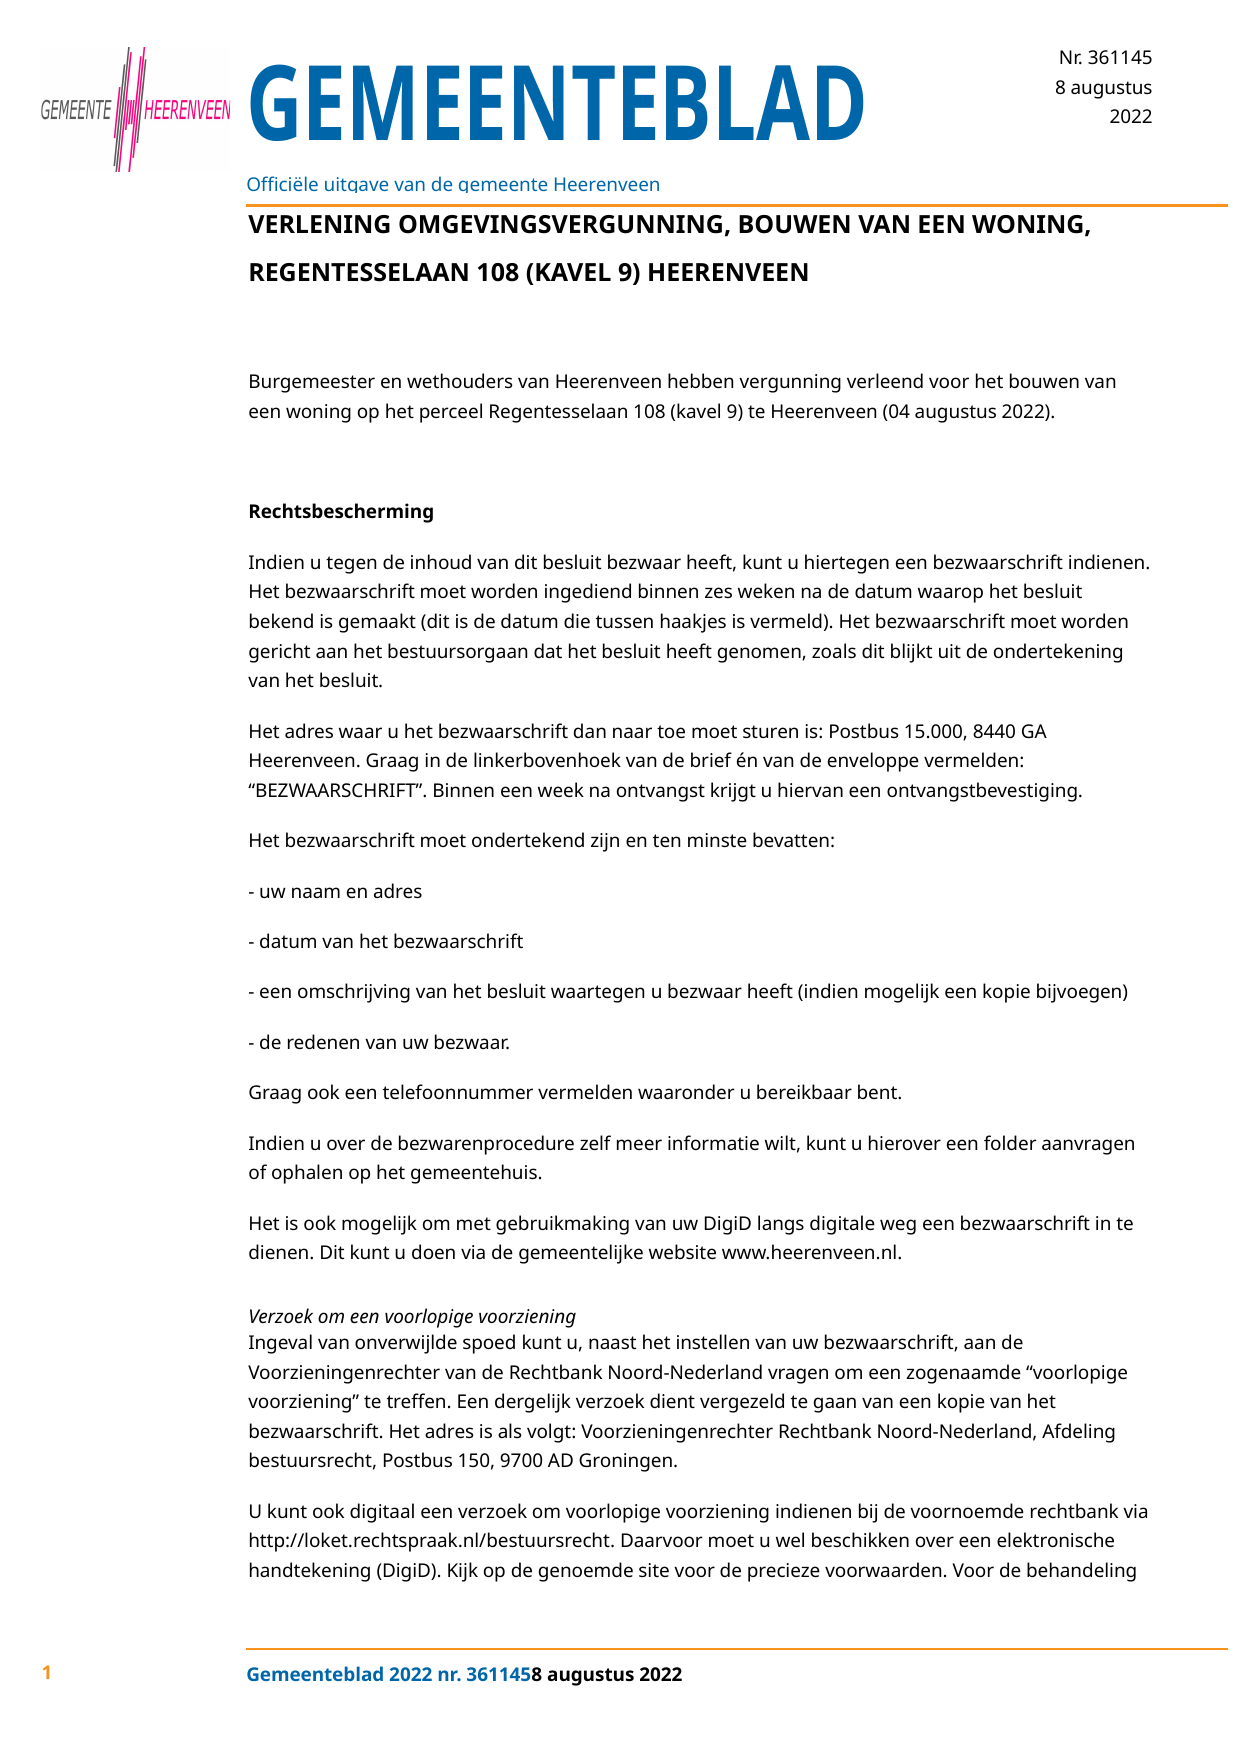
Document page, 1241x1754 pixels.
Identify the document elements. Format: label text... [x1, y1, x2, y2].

text Het adres waar u het bezwaarschrift dan naar toe moet sturen is: Postbus 15.000, 8440 GA Heerenveen. Graag in de linkerbovenhoek van de brief én van de enveloppe vermelden: “BEZWAARSCHRIFT”. Binnen een week na ontvangst krijgt u hiervan een ontvangstbevestiging. [248, 718, 1152, 803]
text Rechtsbescherming [248, 499, 1152, 524]
text Graag ook een telefoonnummer vermelden waaronder u bereikbaar bent. [248, 1079, 1152, 1105]
text Burgemeester en wethouders van Heerenveen hebben vergunning verleend voor het bouwen van een woning op het perceel Regentesselaan 108 (kavel 9) te Heerenveen (04 augustus 2022). [248, 368, 1152, 424]
text - uw naam en adres [248, 878, 1152, 904]
text Indien u tegen de inhoud van dit besluit bezwaar heeft, kunt u hiertegen een bezwaarschrift indienen. Het bezwaarschrift moet worden ingediend binnen zes weken na de datum waarop het besluit bekend is gemaakt (dit is de datum die tussen haakjes is vermeld). Het bezwaarschrift moet worden gericht aan het bestuursorgaan dat het besluit heeft genomen, zoals dit blijkt uit de ondertekening van het besluit. [248, 549, 1152, 693]
text Verzoek om een voorlopige voorziening [248, 1303, 1152, 1329]
text - een omschrijving van het besluit waartegen u bezwaar heeft (indien mogelijk een kopie bijvoegen) [248, 979, 1152, 1004]
text VERLENING OMGEVINGSVERGUNNING, BOUWEN VAN EEN WONING, REGENTESSELAAN 108 (KAVEL 9) HEERENVEEN [248, 207, 1152, 288]
text Indien u over de bezwarenprocedure zelf meer informatie wilt, kunt u hierover een folder aanvragen of ophalen op het gemeentehuis. [248, 1130, 1152, 1185]
picture [41, 47, 231, 172]
text Het bezwaarschrift moet ondertekend zijn en ten minste bevatten: [248, 827, 1152, 853]
text - de redenen van uw bezwaar. [248, 1029, 1152, 1055]
text Het is ook mogelijk om met gebruikmaking van uw DigiD langs digitale weg een bezwaarschrift in te dienen. Dit kunt u doen via de gemeentelijke website www.heerenveen.nl. [248, 1210, 1152, 1265]
text U kunt ook digitaal een verzoek om voorlopige voorziening indienen bij de voornoemde rechtbank via http://loket.rechtspraak.nl/bestuursrecht. Daarvoor moet u wel beschikken over een elektronische handtekening (DigiD). Kijk op de genoemde site voor de precieze voorwaarden. Voor de behandeling [248, 1498, 1152, 1583]
text Ingeval van onverwijlde spoed kunt u, naast het instellen van uw bezwaarschrift, aan de Voorzieningenrechter van de Rechtbank Noord-Nederland vragen om een zogenaamde “voorlopige voorziening” te treffen. Een dergelijk verzoek dient vergezeld te gaan van een kopie van het bezwaarschrift. Het adres is als volgt: Voorzieningenrechter Rechtbank Noord-Nederland, Afdeling bestuursrecht, Postbus 150, 9700 AD Groningen. [248, 1329, 1152, 1473]
text - datum van het bezwaarschrift [248, 928, 1152, 954]
